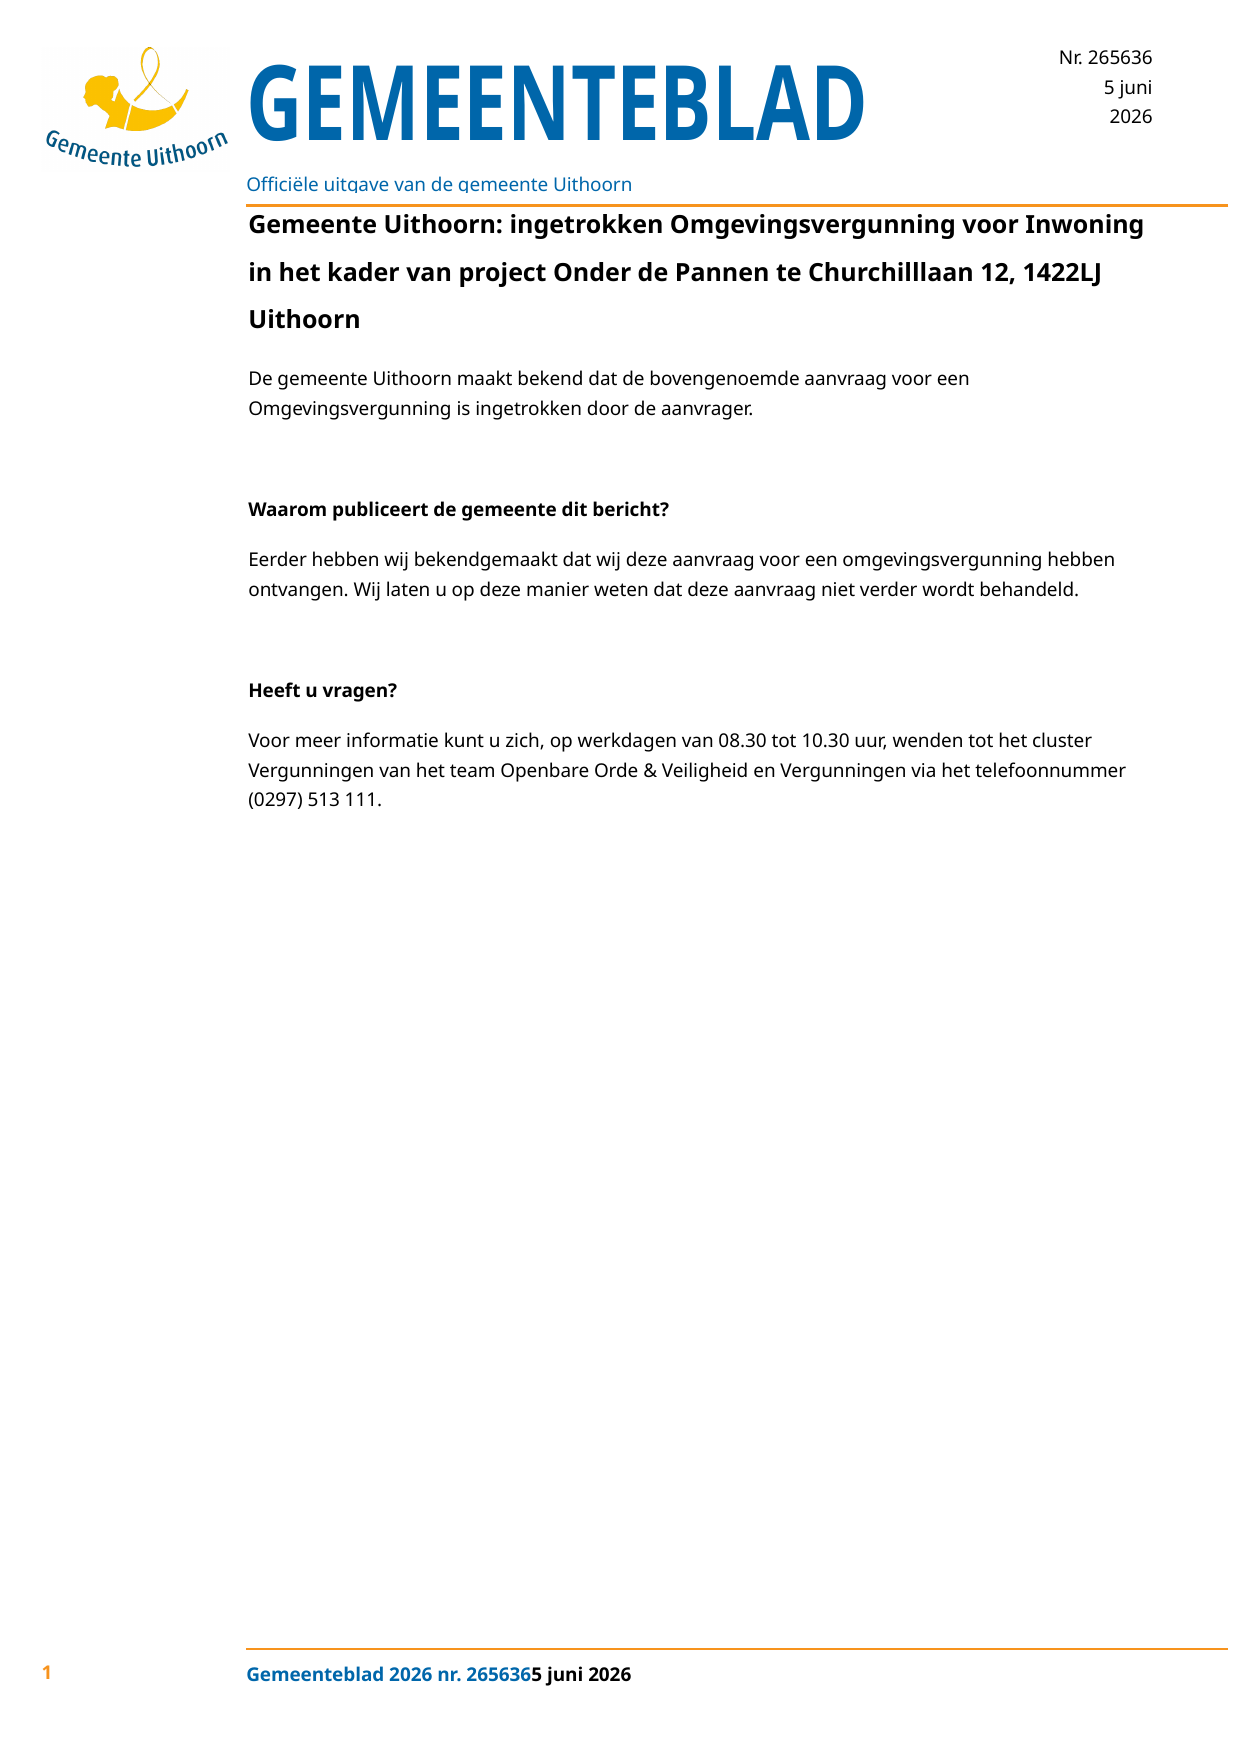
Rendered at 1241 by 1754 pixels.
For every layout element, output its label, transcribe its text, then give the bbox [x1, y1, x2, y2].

text Gemeente Uithoorn: ingetrokken Omgevingsvergunning voor Inwoning in het kader van project Onder de Pannen te Churchilllaan 12, 1422LJ Uithoorn [248, 207, 1152, 336]
text Voor meer informatie kunt u zich, op werkdagen van 08.30 tot 10.30 uur, wenden tot het cluster Vergunningen van het team Openbare Orde & Veiligheid en Vergunningen via het telefoonnummer (0297) 513 111. [248, 727, 1152, 812]
picture [41, 47, 231, 172]
text De gemeente Uithoorn maakt bekend dat de bovengenoemde aanvraag voor een Omgevingsvergunning is ingetrokken door de aanvrager. [248, 366, 1152, 421]
text Heeft u vragen? [248, 677, 1152, 702]
text Eerder hebben wij bekendgemaakt dat wij deze aanvraag voor een omgevingsvergunning hebben ontvangen. Wij laten u op deze manier weten dat deze aanvraag niet verder wordt behandeld. [248, 546, 1152, 602]
text Waarom publiceert de gemeente dit bericht? [248, 496, 1152, 522]
